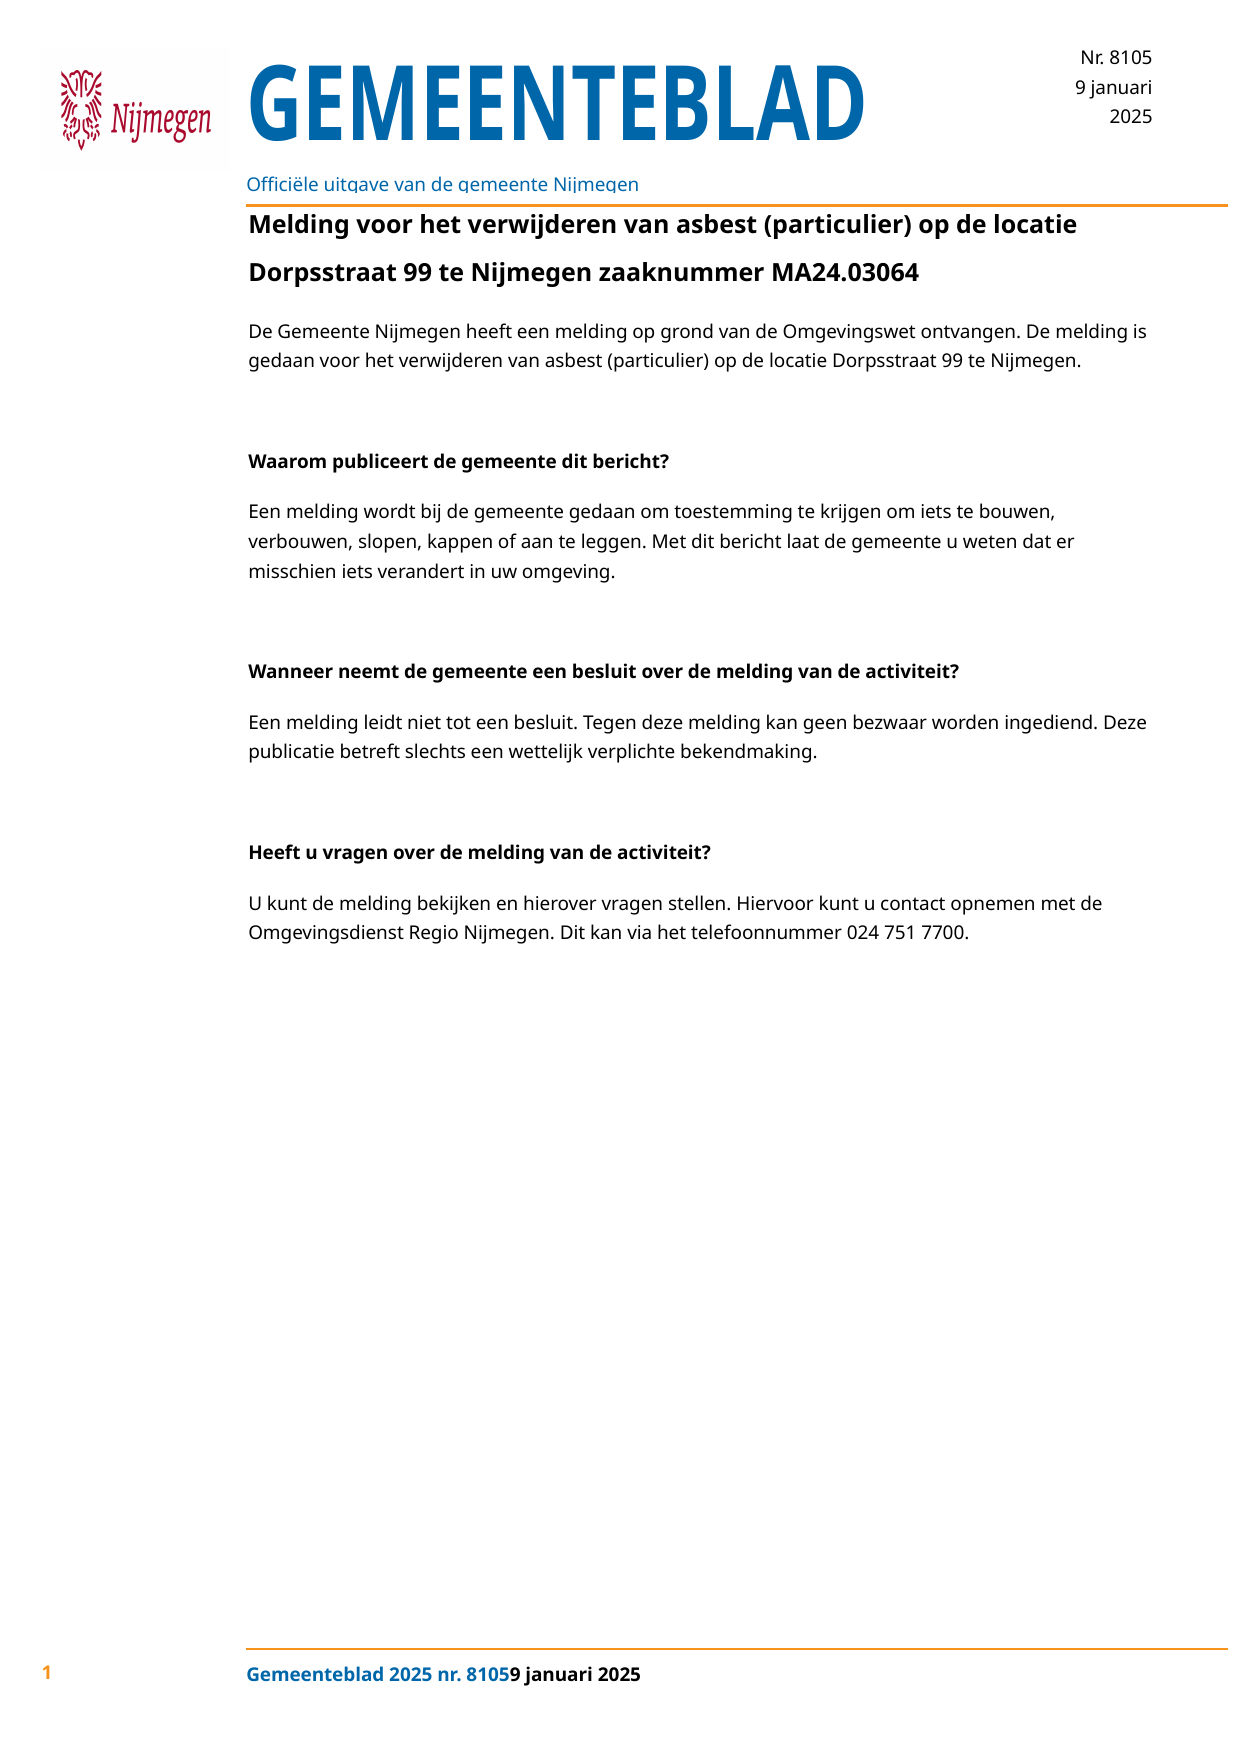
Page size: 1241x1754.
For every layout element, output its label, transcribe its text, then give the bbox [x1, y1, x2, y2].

text Melding voor het verwijderen van asbest (particulier) op de locatie Dorpsstraat 99 te Nijmegen zaaknummer MA24.03064 [248, 207, 1152, 288]
text U kunt de melding bekijken en hierover vragen stellen. Hiervoor kunt u contact opnemen met de Omgevingsdienst Regio Nijmegen. Dit kan via het telefoonnummer 024 751 7700. [248, 890, 1152, 945]
text Heeft u vragen over de melding van de activiteit? [248, 839, 1152, 865]
text Een melding leidt niet tot een besluit. Tegen deze melding kan geen bezwaar worden ingediend. Deze publicatie betreft slechts een wettelijk verplichte bekendmaking. [248, 709, 1152, 764]
picture [41, 47, 231, 172]
text Een melding wordt bij de gemeente gedaan om toestemming te krijgen om iets te bouwen, verbouwen, slopen, kappen of aan te leggen. Met dit bericht laat de gemeente u weten dat er misschien iets verandert in uw omgeving. [248, 499, 1152, 584]
text Wanneer neemt de gemeente een besluit over de melding van de activiteit? [248, 659, 1152, 684]
text Waarom publiceert de gemeente dit bericht? [248, 448, 1152, 474]
text De Gemeente Nijmegen heeft een melding op grond van de Omgevingswet ontvangen. De melding is gedaan voor het verwijderen van asbest (particulier) op de locatie Dorpsstraat 99 te Nijmegen. [248, 318, 1152, 373]
